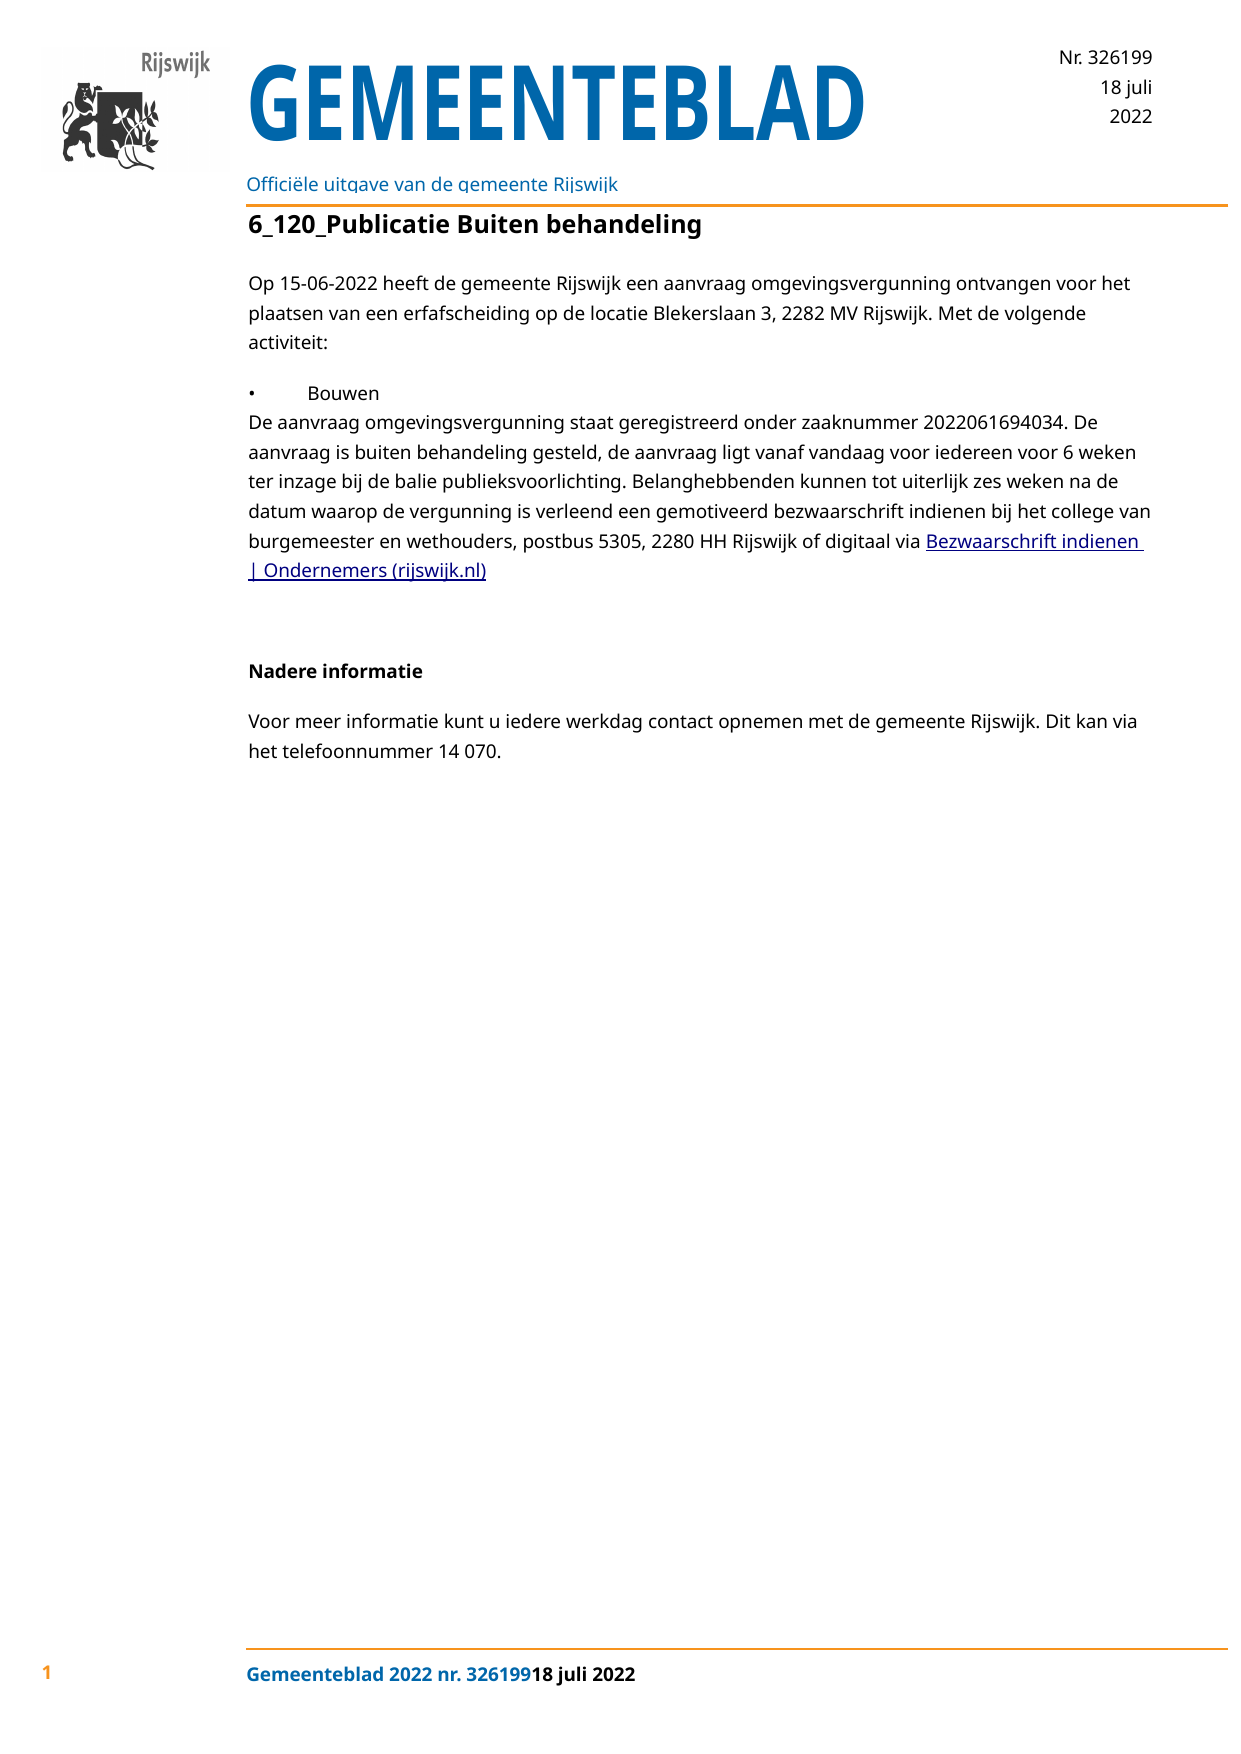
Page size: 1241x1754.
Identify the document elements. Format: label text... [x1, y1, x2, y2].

text Nadere informatie [248, 658, 1152, 684]
text De aanvraag omgevingsvergunning staat geregistreerd onder zaaknummer 2022061694034. De aanvraag is buiten behandeling gesteld, de aanvraag ligt vanaf vandaag voor iedereen voor 6 weken ter inzage bij de balie publieksvoorlichting. Belanghebbenden kunnen tot uiterlijk zes weken na de datum waarop de vergunning is verleend een gemotiveerd bezwaarschrift indienen bij het college van burgemeester en wethouders, postbus 5305, 2280 HH Rijswijk of digitaal via Bezwaarschrift indienen | Ondernemers (rijswijk.nl) [248, 409, 1152, 583]
list Bouwen [248, 380, 1152, 406]
text 6_120_Publicatie Buiten behandeling [248, 207, 1152, 241]
picture [41, 47, 231, 172]
text Voor meer informatie kunt u iedere werkdag contact opnemen met de gemeente Rijswijk. Dit kan via het telefoonnummer 14 070. [248, 709, 1152, 764]
text Op 15-06-2022 heeft de gemeente Rijswijk een aanvraag omgevingsvergunning ontvangen voor het plaatsen van een erfafscheiding op de locatie Blekerslaan 3, 2282 MV Rijswijk. Met de volgende activiteit: [248, 270, 1152, 355]
